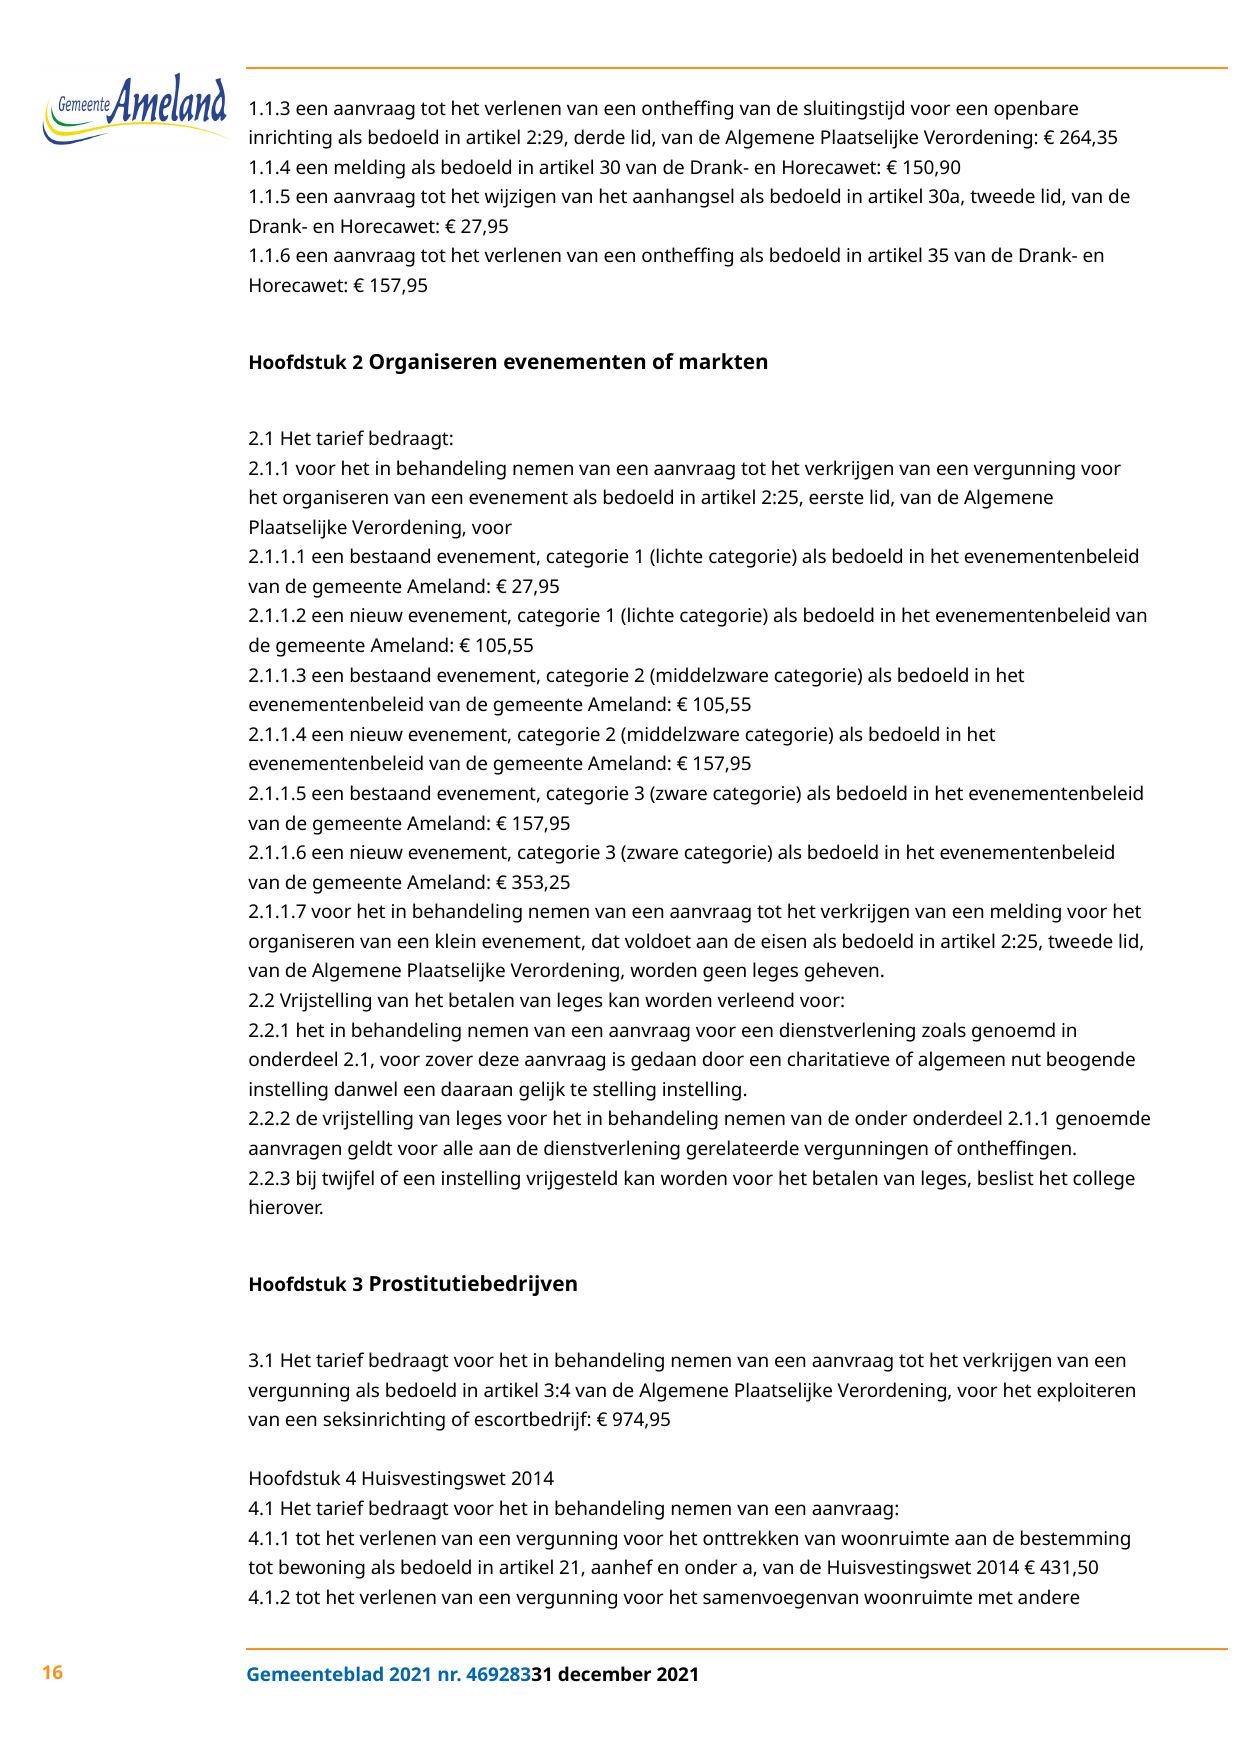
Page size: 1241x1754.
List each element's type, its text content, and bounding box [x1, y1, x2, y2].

text 3.1 Het tarief bedraagt voor het in behandeling nemen van een aanvraag tot het verkrijgen van een vergunning als bedoeld in artikel 3:4 van de Algemene Plaatselijke Verordening, voor het exploiteren van een seksinrichting of escortbedrijf: € 974,95 [248, 1347, 1152, 1432]
text 2.2 Vrijstelling van het betalen van leges kan worden verleend voor: [248, 987, 1152, 1013]
text 2.1.1.6 een nieuw evenement, categorie 3 (zware categorie) als bedoeld in het evenementenbeleid van de gemeente Ameland: € 353,25 [248, 839, 1152, 895]
text 2.1 Het tarief bedraagt: [248, 425, 1152, 451]
text 2.2.1 het in behandeling nemen van een aanvraag voor een dienstverlening zoals genoemd in onderdeel 2.1, voor zover deze aanvraag is gedaan door een charitatieve of algemeen nut beogende instelling danwel een daaraan gelijk te stelling instelling. [248, 1017, 1152, 1102]
text 2.2.3 bij twijfel of een instelling vrijgesteld kan worden voor het betalen van leges, beslist het college hierover. [248, 1165, 1152, 1220]
text 4.1.2 tot het verlenen van een vergunning voor het samenvoegenvan woonruimte met andere [248, 1584, 1152, 1610]
text 2.1.1.3 een bestaand evenement, categorie 2 (middelzware categorie) als bedoeld in het evenementenbeleid van de gemeente Ameland: € 105,55 [248, 662, 1152, 717]
text 4.1.1 tot het verlenen van een vergunning voor het onttrekken van woonruimte aan de bestemming tot bewoning als bedoeld in artikel 21, aanhef en onder a, van de Huisvestingswet 2014 € 431,50 [248, 1525, 1152, 1580]
text Hoofdstuk 3 Prostitutiebedrijven [248, 1269, 1152, 1298]
text 2.1.1.5 een bestaand evenement, categorie 3 (zware categorie) als bedoeld in het evenementenbeleid van de gemeente Ameland: € 157,95 [248, 780, 1152, 836]
text 1.1.6 een aanvraag tot het verlenen van een ontheffing als bedoeld in artikel 35 van de Drank- en Horecawet: € 157,95 [248, 243, 1152, 298]
text 2.1.1.1 een bestaand evenement, categorie 1 (lichte categorie) als bedoeld in het evenementenbeleid van de gemeente Ameland: € 27,95 [248, 543, 1152, 599]
text Hoofdstuk 4 Huisvestingswet 2014 [248, 1466, 1152, 1491]
text 2.1.1.2 een nieuw evenement, categorie 1 (lichte categorie) als bedoeld in het evenementenbeleid van de gemeente Ameland: € 105,55 [248, 603, 1152, 658]
text 4.1 Het tarief bedraagt voor het in behandeling nemen van een aanvraag: [248, 1495, 1152, 1521]
text 1.1.4 een melding als bedoeld in artikel 30 van de Drank- en Horecawet: € 150,90 [248, 154, 1152, 180]
text Hoofdstuk 2 Organiseren evenementen of markten [248, 347, 1152, 376]
text 1.1.3 een aanvraag tot het verlenen van een ontheffing van de sluitingstijd voor een openbare inrichting als bedoeld in artikel 2:29, derde lid, van de Algemene Plaatselijke Verordening: € 264,35 [248, 95, 1152, 150]
text 2.1.1.7 voor het in behandeling nemen van een aanvraag tot het verkrijgen van een melding voor het organiseren van een klein evenement, dat voldoet aan de eisen als bedoeld in artikel 2:25, tweede lid, van de Algemene Plaatselijke Verordening, worden geen leges geheven. [248, 898, 1152, 983]
text 2.2.2 de vrijstelling van leges voor het in behandeling nemen van de onder onderdeel 2.1.1 genoemde aanvragen geldt voor alle aan de dienstverlening gerelateerde vergunningen of ontheffingen. [248, 1106, 1152, 1161]
picture [41, 47, 231, 172]
text 2.1.1 voor het in behandeling nemen van een aanvraag tot het verkrijgen van een vergunning voor het organiseren van een evenement als bedoeld in artikel 2:25, eerste lid, van de Algemene Plaatselijke Verordening, voor [248, 455, 1152, 540]
text 2.1.1.4 een nieuw evenement, categorie 2 (middelzware categorie) als bedoeld in het evenementenbeleid van de gemeente Ameland: € 157,95 [248, 721, 1152, 776]
text 1.1.5 een aanvraag tot het wijzigen van het aanhangsel als bedoeld in artikel 30a, tweede lid, van de Drank- en Horecawet: € 27,95 [248, 183, 1152, 239]
